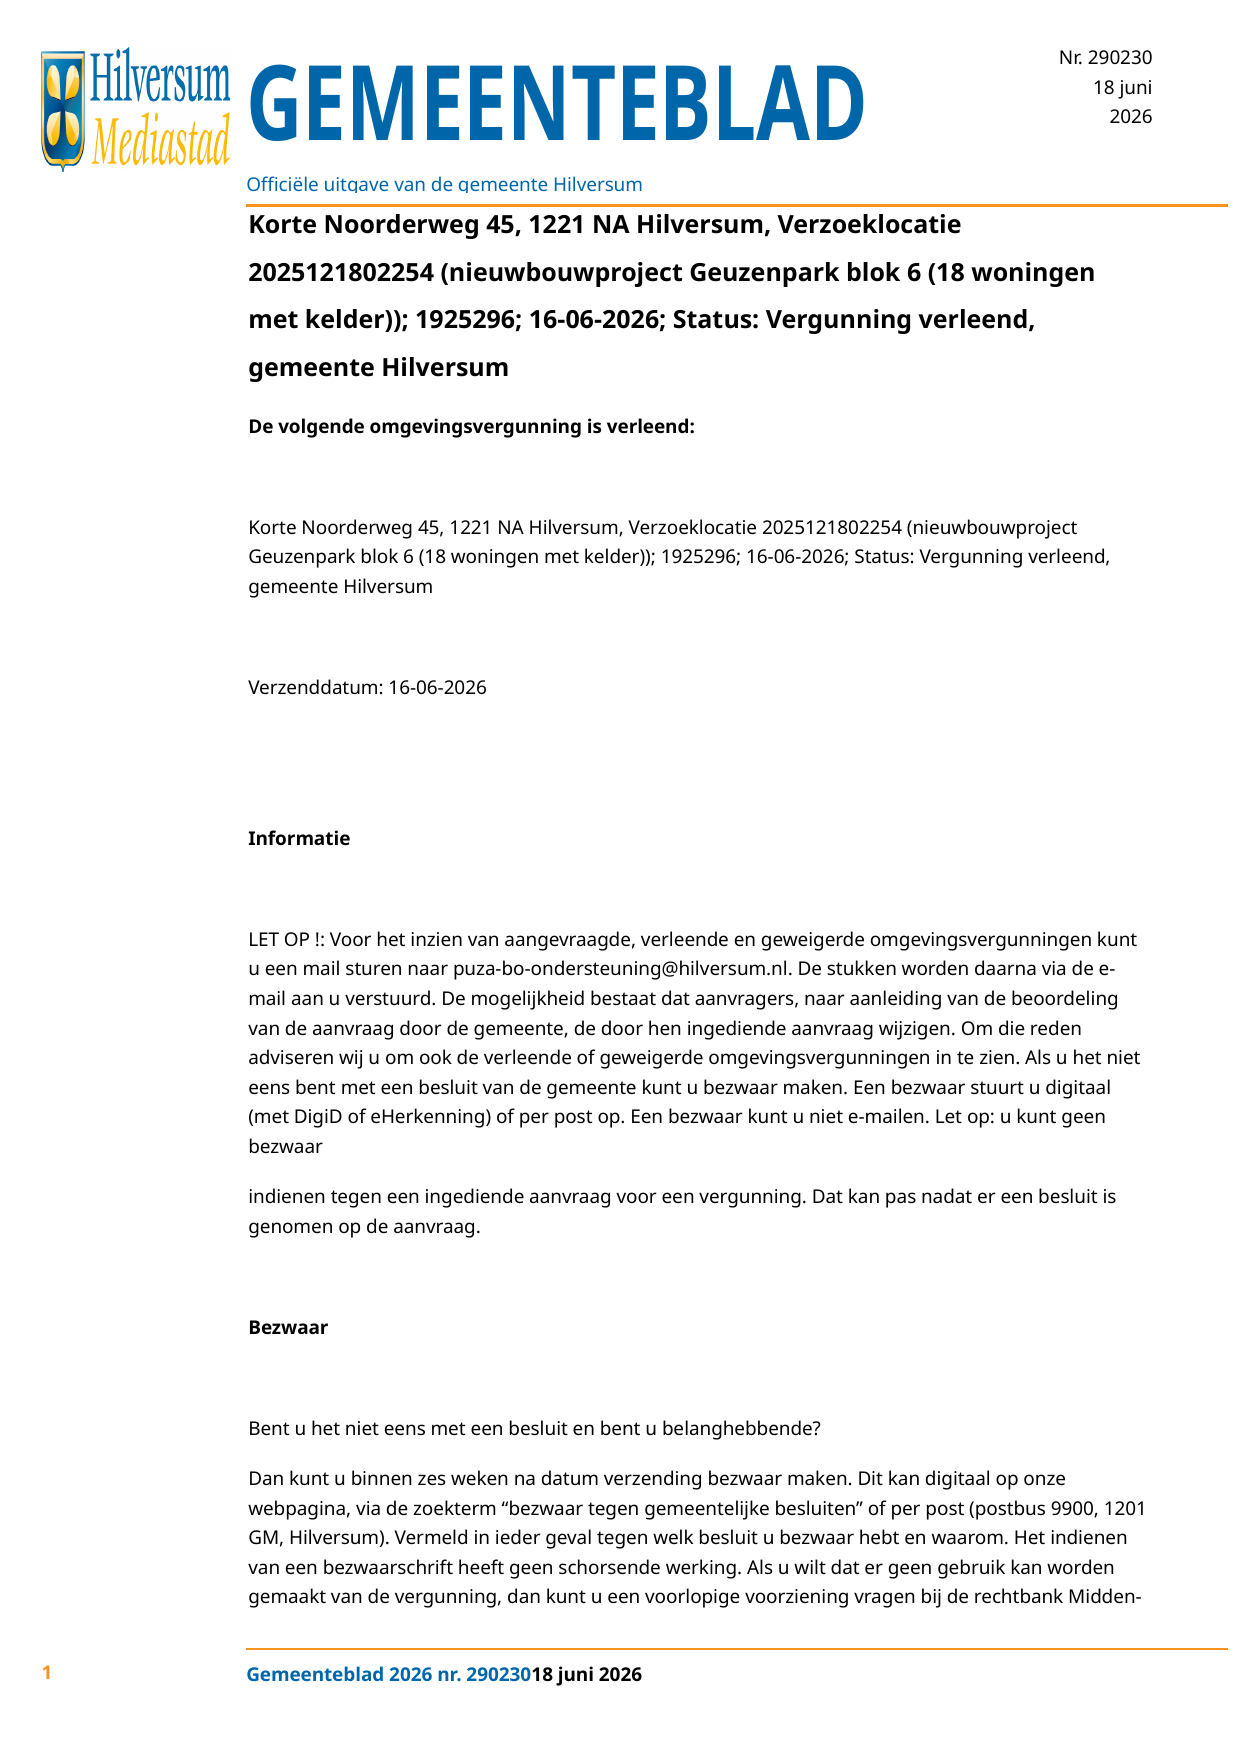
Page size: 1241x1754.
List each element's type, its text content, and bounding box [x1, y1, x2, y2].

text Korte Noorderweg 45, 1221 NA Hilversum, Verzoeklocatie 2025121802254 (nieuwbouwproject Geuzenpark blok 6 (18 woningen met kelder)); 1925296; 16-06-2026; Status: Vergunning verleend, gemeente Hilversum [248, 207, 1152, 384]
text Verzenddatum: 16-06-2026 [248, 674, 1152, 700]
text Informatie [248, 825, 1152, 851]
text Bent u het niet eens met een besluit en bent u belanghebbende? [248, 1415, 1152, 1441]
text LET OP !: Voor het inzien van aangevraagde, verleende en geweigerde omgevingsvergunningen kunt u een mail sturen naar puza-bo-ondersteuning@hilversum.nl. De stukken worden daarna via de e-mail aan u verstuurd. De mogelijkheid bestaat dat aanvragers, naar aanleiding van de beoordeling van de aanvraag door de gemeente, de door hen ingediende aanvraag wijzigen. Om die reden adviseren wij u om ook de verleende of geweigerde omgevingsvergunningen in te zien. Als u het niet eens bent met een besluit van de gemeente kunt u bezwaar maken. Een bezwaar stuurt u digitaal (met DigiD of eHerkenning) of per post op. Een bezwaar kunt u niet e-mailen. Let op: u kunt geen bezwaar [248, 926, 1152, 1159]
text Bezwaar [248, 1314, 1152, 1340]
text Dan kunt u binnen zes weken na datum verzending bezwaar maken. Dit kan digitaal op onze webpagina, via de zoekterm “bezwaar tegen gemeentelijke besluiten” of per post (postbus 9900, 1201 GM, Hilversum). Vermeld in ieder geval tegen welk besluit u bezwaar hebt en waarom. Het indienen van een bezwaarschrift heeft geen schorsende werking. Als u wilt dat er geen gebruik kan worden gemaakt van de vergunning, dan kunt u een voorlopige voorziening vragen bij de rechtbank Midden- [248, 1465, 1152, 1609]
text indienen tegen een ingediende aanvraag voor een vergunning. Dat kan pas nadat er een besluit is genomen op de aanvraag. [248, 1183, 1152, 1239]
text Korte Noorderweg 45, 1221 NA Hilversum, Verzoeklocatie 2025121802254 (nieuwbouwproject Geuzenpark blok 6 (18 woningen met kelder)); 1925296; 16-06-2026; Status: Vergunning verleend, gemeente Hilversum [248, 514, 1152, 599]
text De volgende omgevingsvergunning is verleend: [248, 413, 1152, 439]
picture [41, 47, 231, 172]
